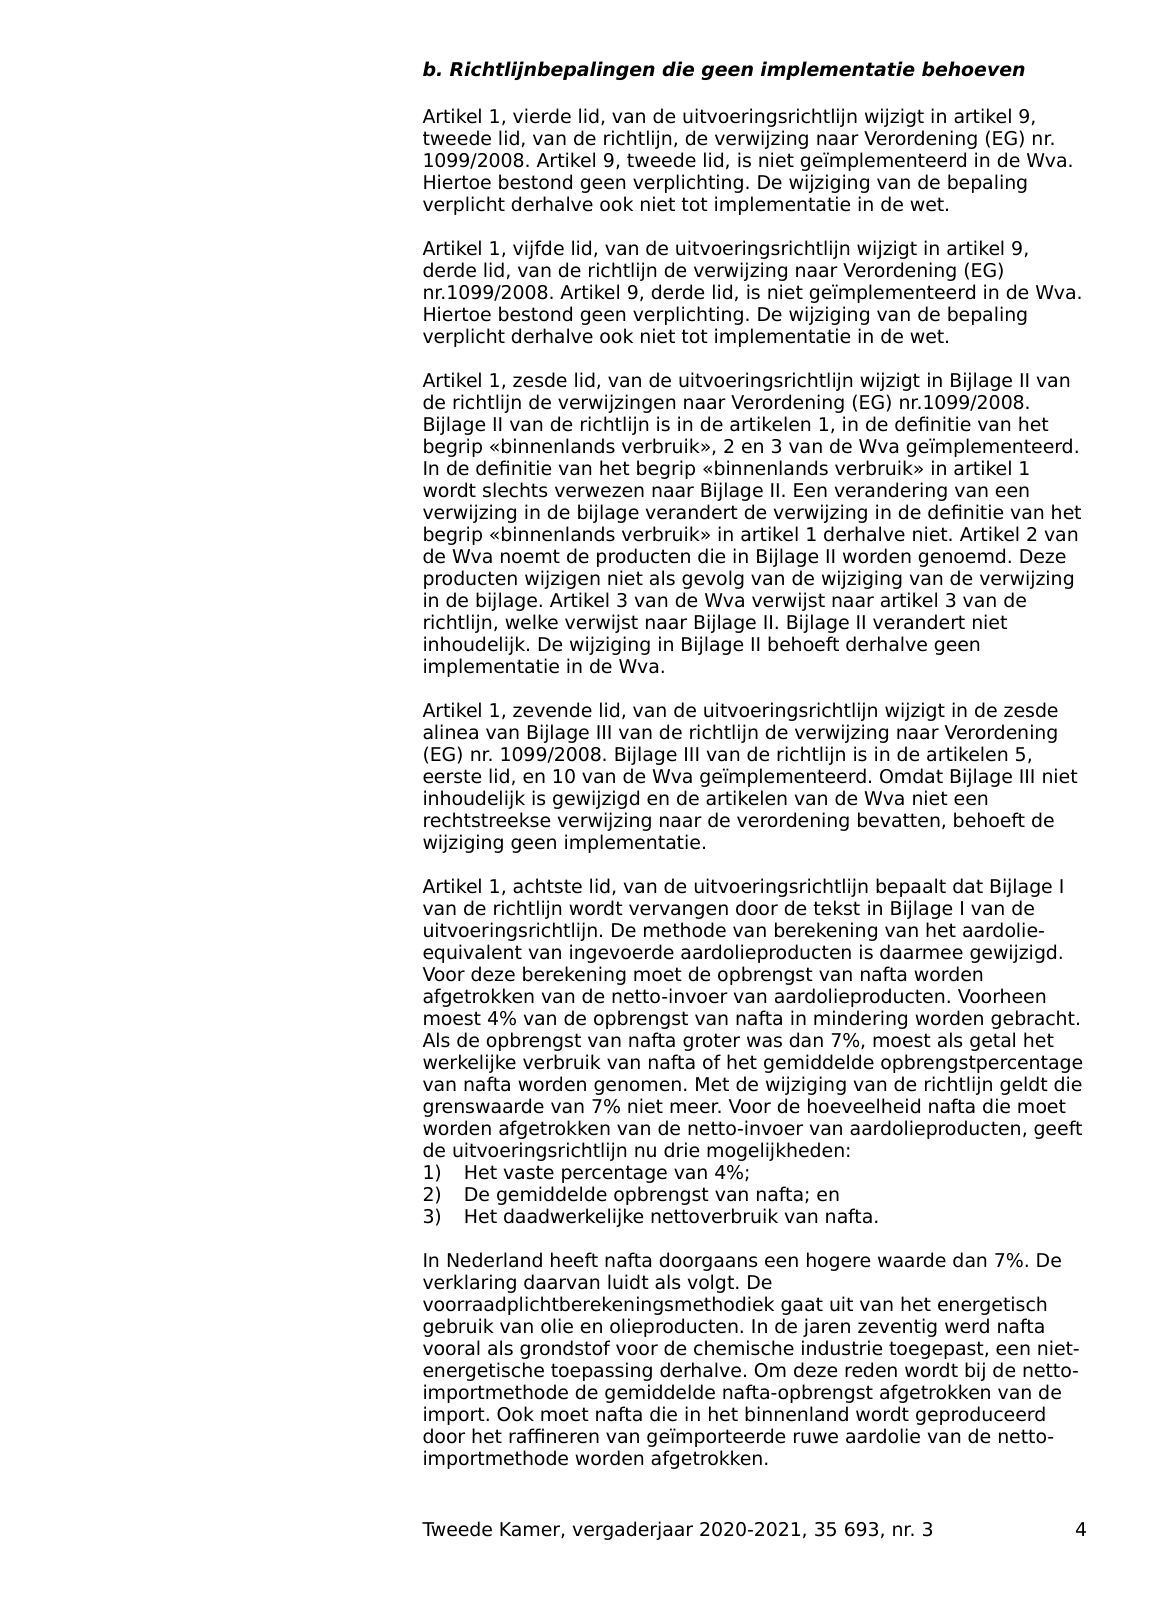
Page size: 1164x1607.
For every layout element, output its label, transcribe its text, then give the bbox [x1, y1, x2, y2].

subtitle b. Richtlijnbepalingen die geen implementatie behoeven [422, 59, 1087, 81]
text 1) Het vaste percentage van 4%; [422, 1162, 1087, 1184]
text 3) Het daadwerkelijke nettoverbruik van nafta. [422, 1206, 1087, 1228]
text In Nederland heeft nafta doorgaans een hogere waarde dan 7%. De verklaring daarvan luidt als volgt. De voorraadplichtberekeningsmethodiek gaat uit van het energetisch gebruik van olie en olieproducten. In de jaren zeventig werd nafta vooral als grondstof voor de chemische industrie toegepast, een niet-energetische toepassing derhalve. Om deze reden wordt bij de netto-importmethode de gemiddelde nafta-opbrengst afgetrokken van de import. Ook moet nafta die in het binnenland wordt geproduceerd door het raffineren van geïmporteerde ruwe aardolie van de netto-importmethode worden afgetrokken. [422, 1250, 1087, 1470]
text 2) De gemiddelde opbrengst van nafta; en [422, 1184, 1087, 1206]
text Artikel 1, vierde lid, van de uitvoeringsrichtlijn wijzigt in artikel 9, tweede lid, van de richtlijn, de verwijzing naar Verordening (EG) nr. 1099/2008. Artikel 9, tweede lid, is niet geïmplementeerd in de Wva. Hiertoe bestond geen verplichting. De wijziging van de bepaling verplicht derhalve ook niet tot implementatie in de wet. [422, 106, 1087, 216]
text Artikel 1, zevende lid, van de uitvoeringsrichtlijn wijzigt in de zesde alinea van Bijlage III van de richtlijn de verwijzing naar Verordening (EG) nr. 1099/2008. Bijlage III van de richtlijn is in de artikelen 5, eerste lid, en 10 van de Wva geïmplementeerd. Omdat Bijlage III niet inhoudelijk is gewijzigd en de artikelen van de Wva niet een rechtstreekse verwijzing naar de verordening bevatten, behoeft de wijziging geen implementatie. [422, 700, 1087, 854]
text Artikel 1, vijfde lid, van de uitvoeringsrichtlijn wijzigt in artikel 9, derde lid, van de richtlijn de verwijzing naar Verordening (EG) nr.1099/2008. Artikel 9, derde lid, is niet geïmplementeerd in de Wva. Hiertoe bestond geen verplichting. De wijziging van de bepaling verplicht derhalve ook niet tot implementatie in de wet. [422, 238, 1087, 348]
text Artikel 1, zesde lid, van de uitvoeringsrichtlijn wijzigt in Bijlage II van de richtlijn de verwijzingen naar Verordening (EG) nr.1099/2008. Bijlage II van de richtlijn is in de artikelen 1, in de definitie van het begrip «binnenlands verbruik», 2 en 3 van de Wva geïmplementeerd. In de definitie van het begrip «binnenlands verbruik» in artikel 1 wordt slechts verwezen naar Bijlage II. Een verandering van een verwijzing in de bijlage verandert de verwijzing in de definitie van het begrip «binnenlands verbruik» in artikel 1 derhalve niet. Artikel 2 van de Wva noemt de producten die in Bijlage II worden genoemd. Deze producten wijzigen niet als gevolg van de wijziging van de verwijzing in de bijlage. Artikel 3 van de Wva verwijst naar artikel 3 van de richtlijn, welke verwijst naar Bijlage II. Bijlage II verandert niet inhoudelijk. De wijziging in Bijlage II behoeft derhalve geen implementatie in de Wva. [422, 370, 1087, 678]
text Artikel 1, achtste lid, van de uitvoeringsrichtlijn bepaalt dat Bijlage I van de richtlijn wordt vervangen door de tekst in Bijlage I van de uitvoeringsrichtlijn. De methode van berekening van het aardolie-equivalent van ingevoerde aardolieproducten is daarmee gewijzigd. Voor deze berekening moet de opbrengst van nafta worden afgetrokken van de netto-invoer van aardolieproducten. Voorheen moest 4% van de opbrengst van nafta in mindering worden gebracht. Als de opbrengst van nafta groter was dan 7%, moest als getal het werkelijke verbruik van nafta of het gemiddelde opbrengstpercentage van nafta worden genomen. Met de wijziging van de richtlijn geldt die grenswaarde van 7% niet meer. Voor de hoeveelheid nafta die moet worden afgetrokken van de netto-invoer van aardolieproducten, geeft de uitvoeringsrichtlijn nu drie mogelijkheden: [422, 876, 1087, 1162]
